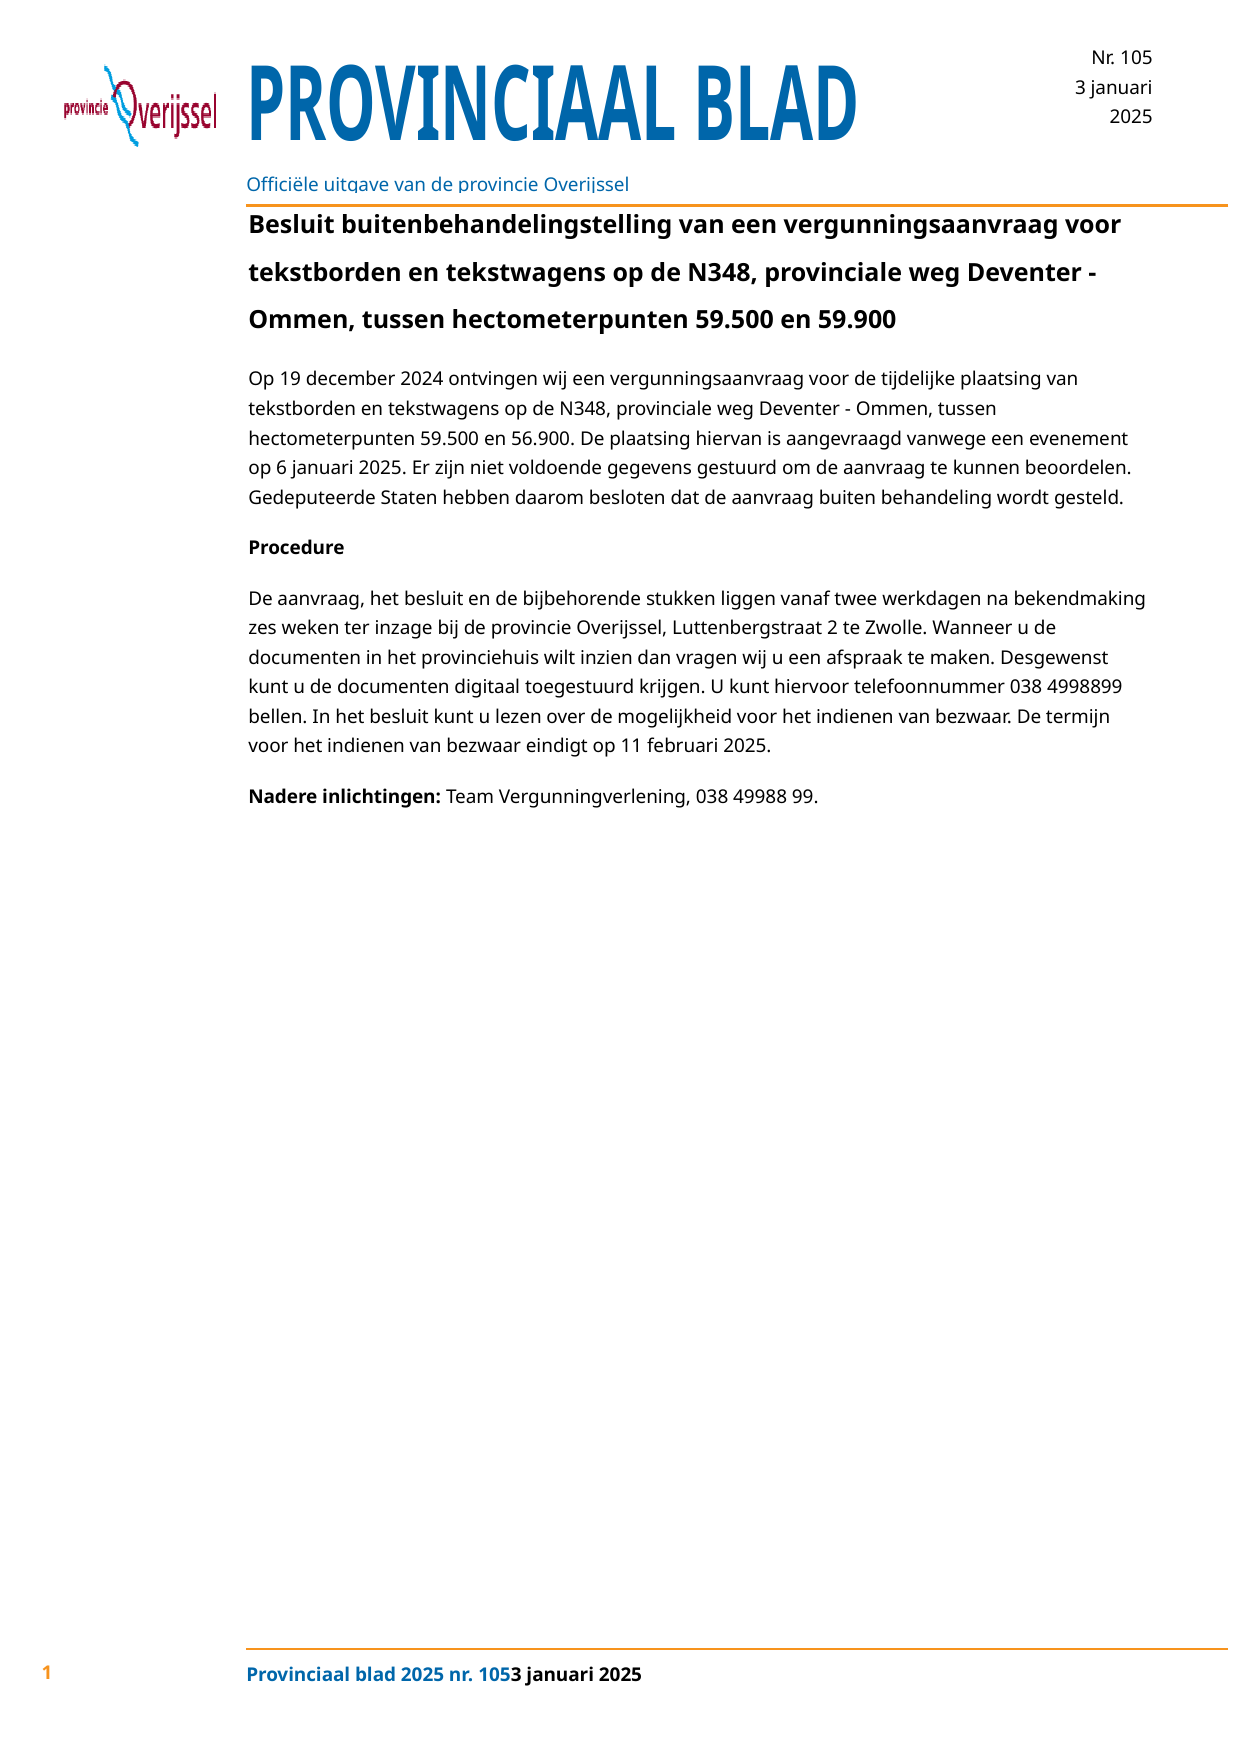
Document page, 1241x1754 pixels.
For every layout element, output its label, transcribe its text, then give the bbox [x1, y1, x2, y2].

text Nadere inlichtingen: Team Vergunningverlening, 038 49988 99. [248, 783, 1152, 809]
text Besluit buitenbehandelingstelling van een vergunningsaanvraag voor tekstborden en tekstwagens op de N348, provinciale weg Deventer - Ommen, tussen hectometerpunten 59.500 en 59.900 [248, 207, 1152, 336]
text De aanvraag, het besluit en de bijbehorende stukken liggen vanaf twee werkdagen na bekendmaking zes weken ter inzage bij de provincie Overijssel, Luttenbergstraat 2 te Zwolle. Wanneer u de documenten in het provinciehuis wilt inzien dan vragen wij u een afspraak te maken. Desgewenst kunt u de documenten digitaal toegestuurd krijgen. U kunt hiervoor telefoonnummer 038 4998899 bellen. In het besluit kunt u lezen over de mogelijkheid voor het indienen van bezwaar. De termijn voor het indienen van bezwaar eindigt op 11 februari 2025. [248, 585, 1152, 758]
picture [41, 47, 231, 172]
text Op 19 december 2024 ontvingen wij een vergunningsaanvraag voor de tijdelijke plaatsing van tekstborden en tekstwagens op de N348, provinciale weg Deventer - Ommen, tussen hectometerpunten 59.500 en 56.900. De plaatsing hiervan is aangevraagd vanwege een evenement op 6 januari 2025. Er zijn niet voldoende gegevens gestuurd om de aanvraag te kunnen beoordelen. Gedeputeerde Staten hebben daarom besloten dat de aanvraag buiten behandeling wordt gesteld. [248, 366, 1152, 509]
text Procedure [248, 534, 1152, 560]
